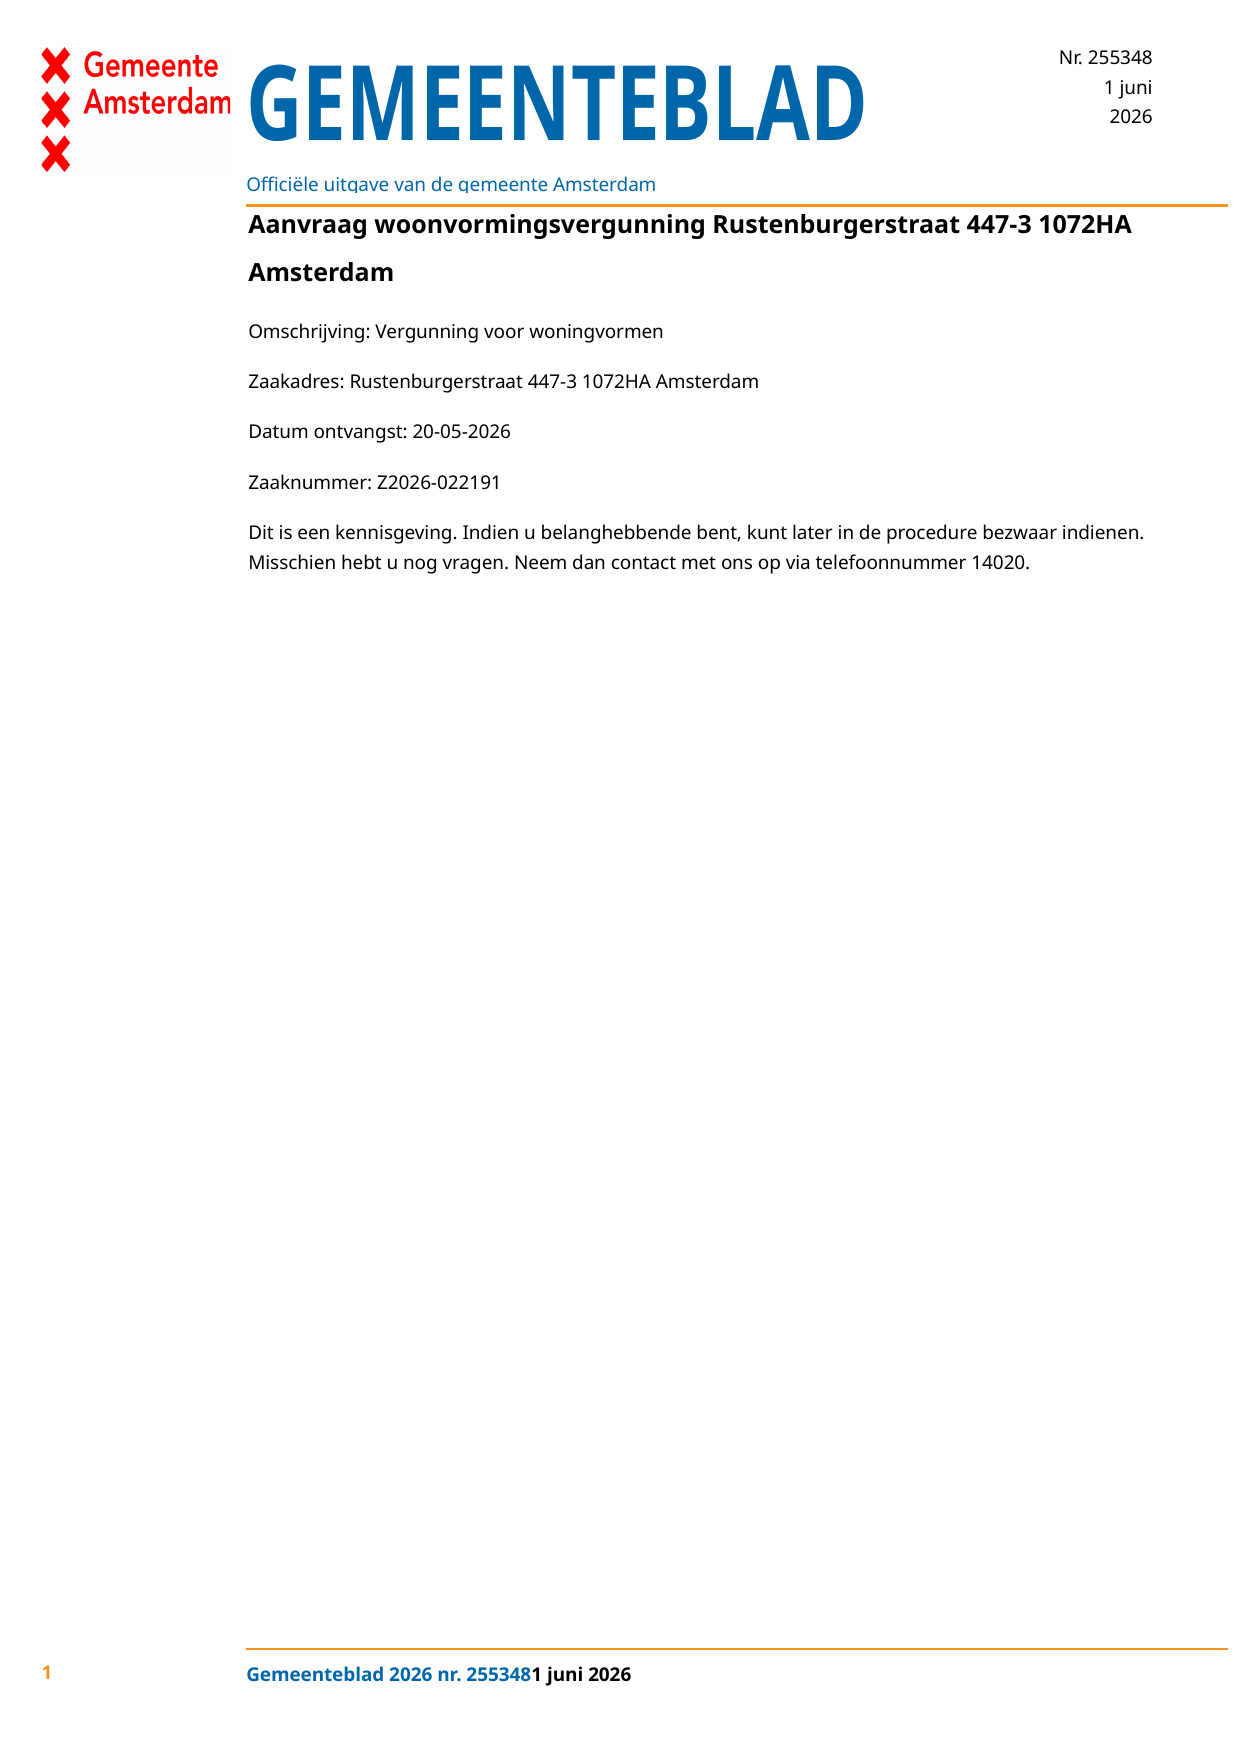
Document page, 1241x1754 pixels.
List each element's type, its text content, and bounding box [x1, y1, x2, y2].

text Zaakadres: Rustenburgerstraat 447-3 1072HA Amsterdam [248, 368, 1152, 394]
text Dit is een kennisgeving. Indien u belanghebbende bent, kunt later in de procedure bezwaar indienen. Misschien hebt u nog vragen. Neem dan contact met ons op via telefoonnummer 14020. [248, 519, 1152, 575]
text Omschrijving: Vergunning voor woningvormen [248, 318, 1152, 344]
text Zaaknummer: Z2026-022191 [248, 469, 1152, 495]
text Aanvraag woonvormingsvergunning Rustenburgerstraat 447-3 1072HA Amsterdam [248, 207, 1152, 288]
text Datum ontvangst: 20-05-2026 [248, 419, 1152, 444]
picture [41, 47, 231, 172]
